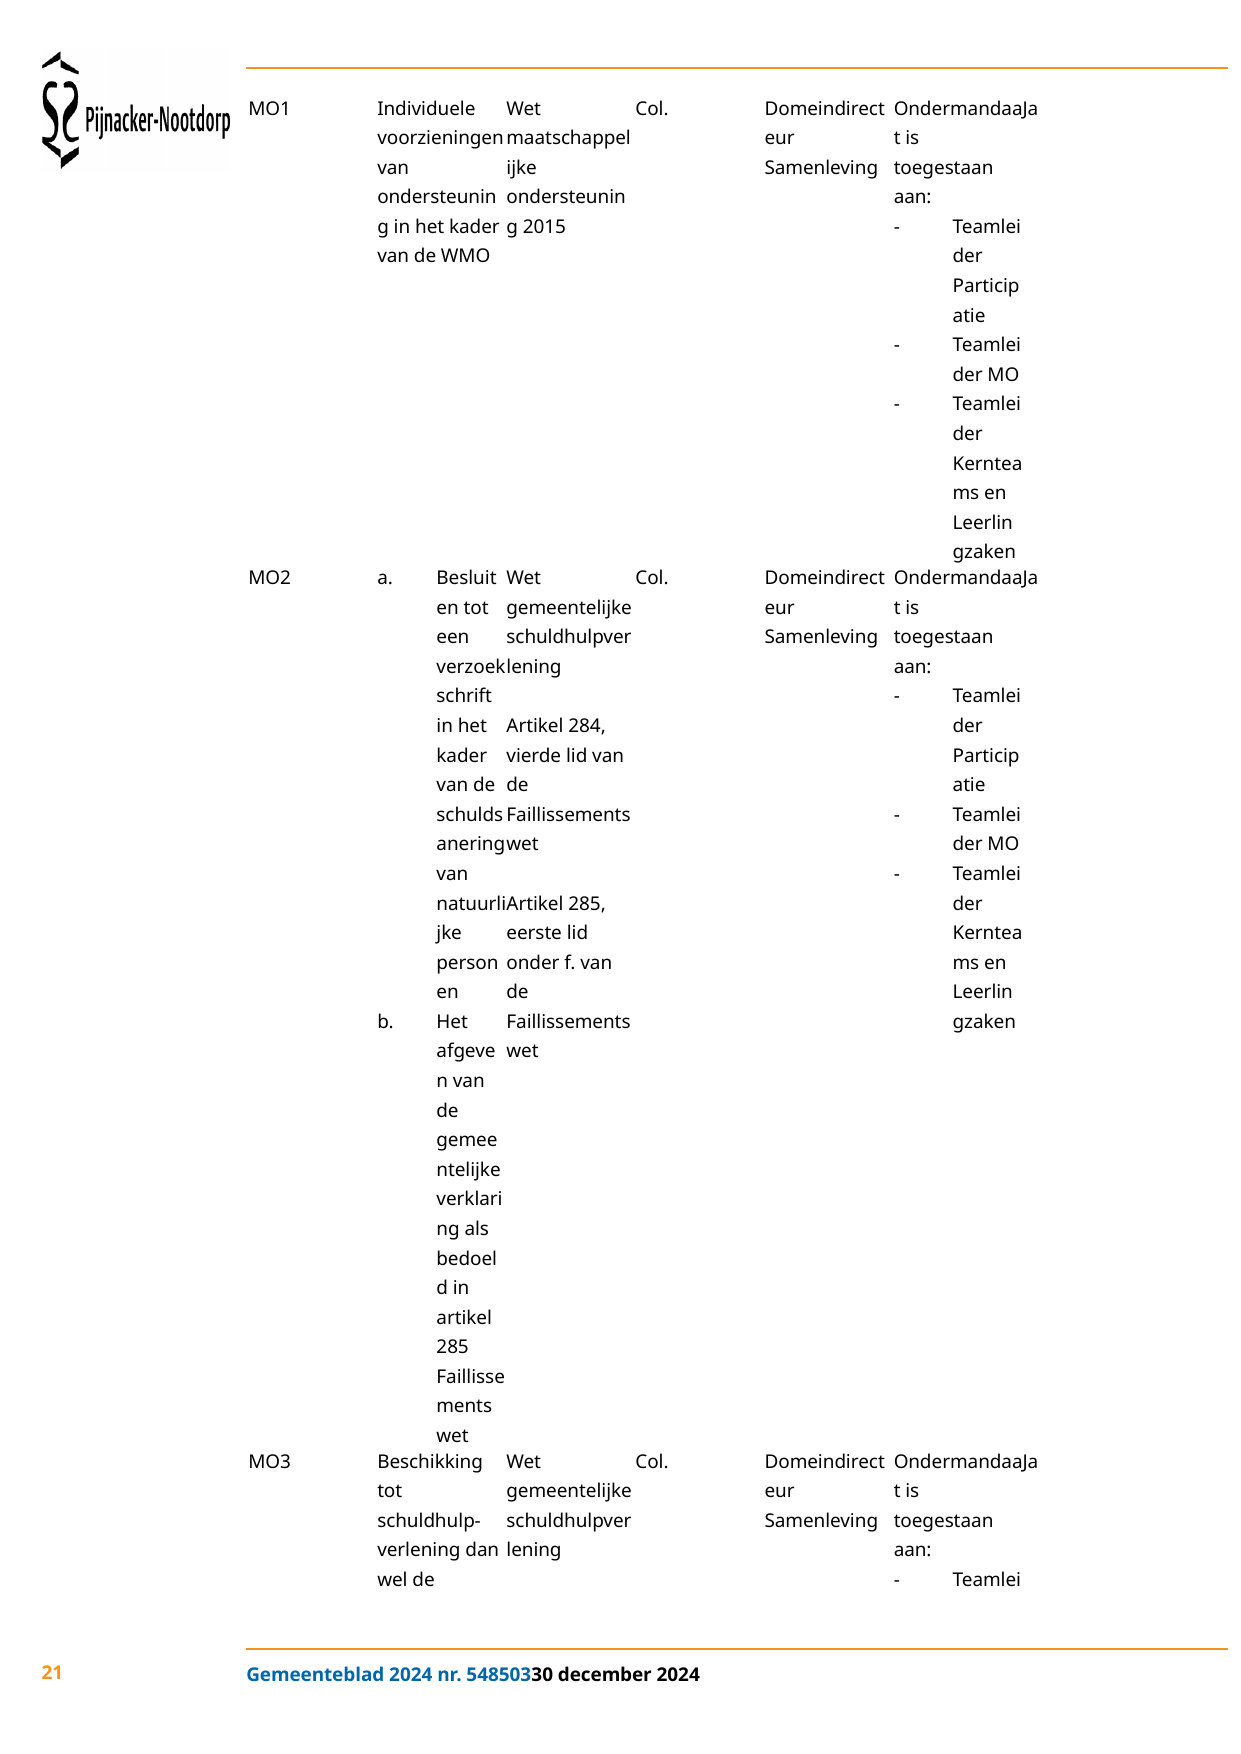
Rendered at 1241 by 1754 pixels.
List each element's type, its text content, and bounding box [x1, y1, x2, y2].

table_header Wet maatschappelijke ondersteuning 2015 [506, 95, 635, 564]
table_cell Col. [635, 564, 764, 1448]
picture [41, 47, 231, 172]
table_header Individuele voorzieningen van ondersteuning in het kader van de WMO [377, 95, 506, 564]
table_cell MO3 [248, 1448, 377, 1592]
table_header Ondermandaat is toegestaan aan: Teamleider Participatie Teamleider MO Teamleider Kernteams en Leerlingzaken [894, 95, 1022, 564]
table_cell MO2 [248, 564, 377, 1448]
table_header Domeindirecteur Samenleving [764, 95, 893, 564]
table_cell Domeindirecteur Samenleving [764, 564, 893, 1448]
table_cell Wet gemeentelijke schuldhulpverlening Artikel 284, vierde lid van de Faillissementswet Artikel 285, eerste lid onder f. van de Faillissementswet [506, 564, 635, 1448]
table_cell Col. [635, 1448, 764, 1592]
table_header MO1 [248, 95, 377, 564]
table_cell Ondermandaat is toegestaan aan: Teamleider Participatie Teamleider MO Teamleider Kernteams en Leerlingzaken [894, 564, 1022, 1448]
table_header Col. [635, 95, 764, 564]
table_cell Wet gemeentelijke schuldhulpverlening [506, 1448, 635, 1592]
table_cell Ja [1023, 564, 1152, 1448]
table_cell Ja [1023, 1448, 1152, 1592]
table_cell Ondermandaat is toegestaan aan: Teamlei [894, 1448, 1022, 1592]
table_cell Beschikking tot schuldhulp-verlening dan wel de [377, 1448, 506, 1592]
table_cell Besluiten tot een verzoekschrift in het kader van de schuldsanering van natuurlijke personen Het afgeven van de gemeentelijke verklaring als bedoeld in artikel 285 Faillissementswet [377, 564, 506, 1448]
table_header Ja [1023, 95, 1152, 564]
table_cell Domeindirecteur Samenleving [764, 1448, 893, 1592]
